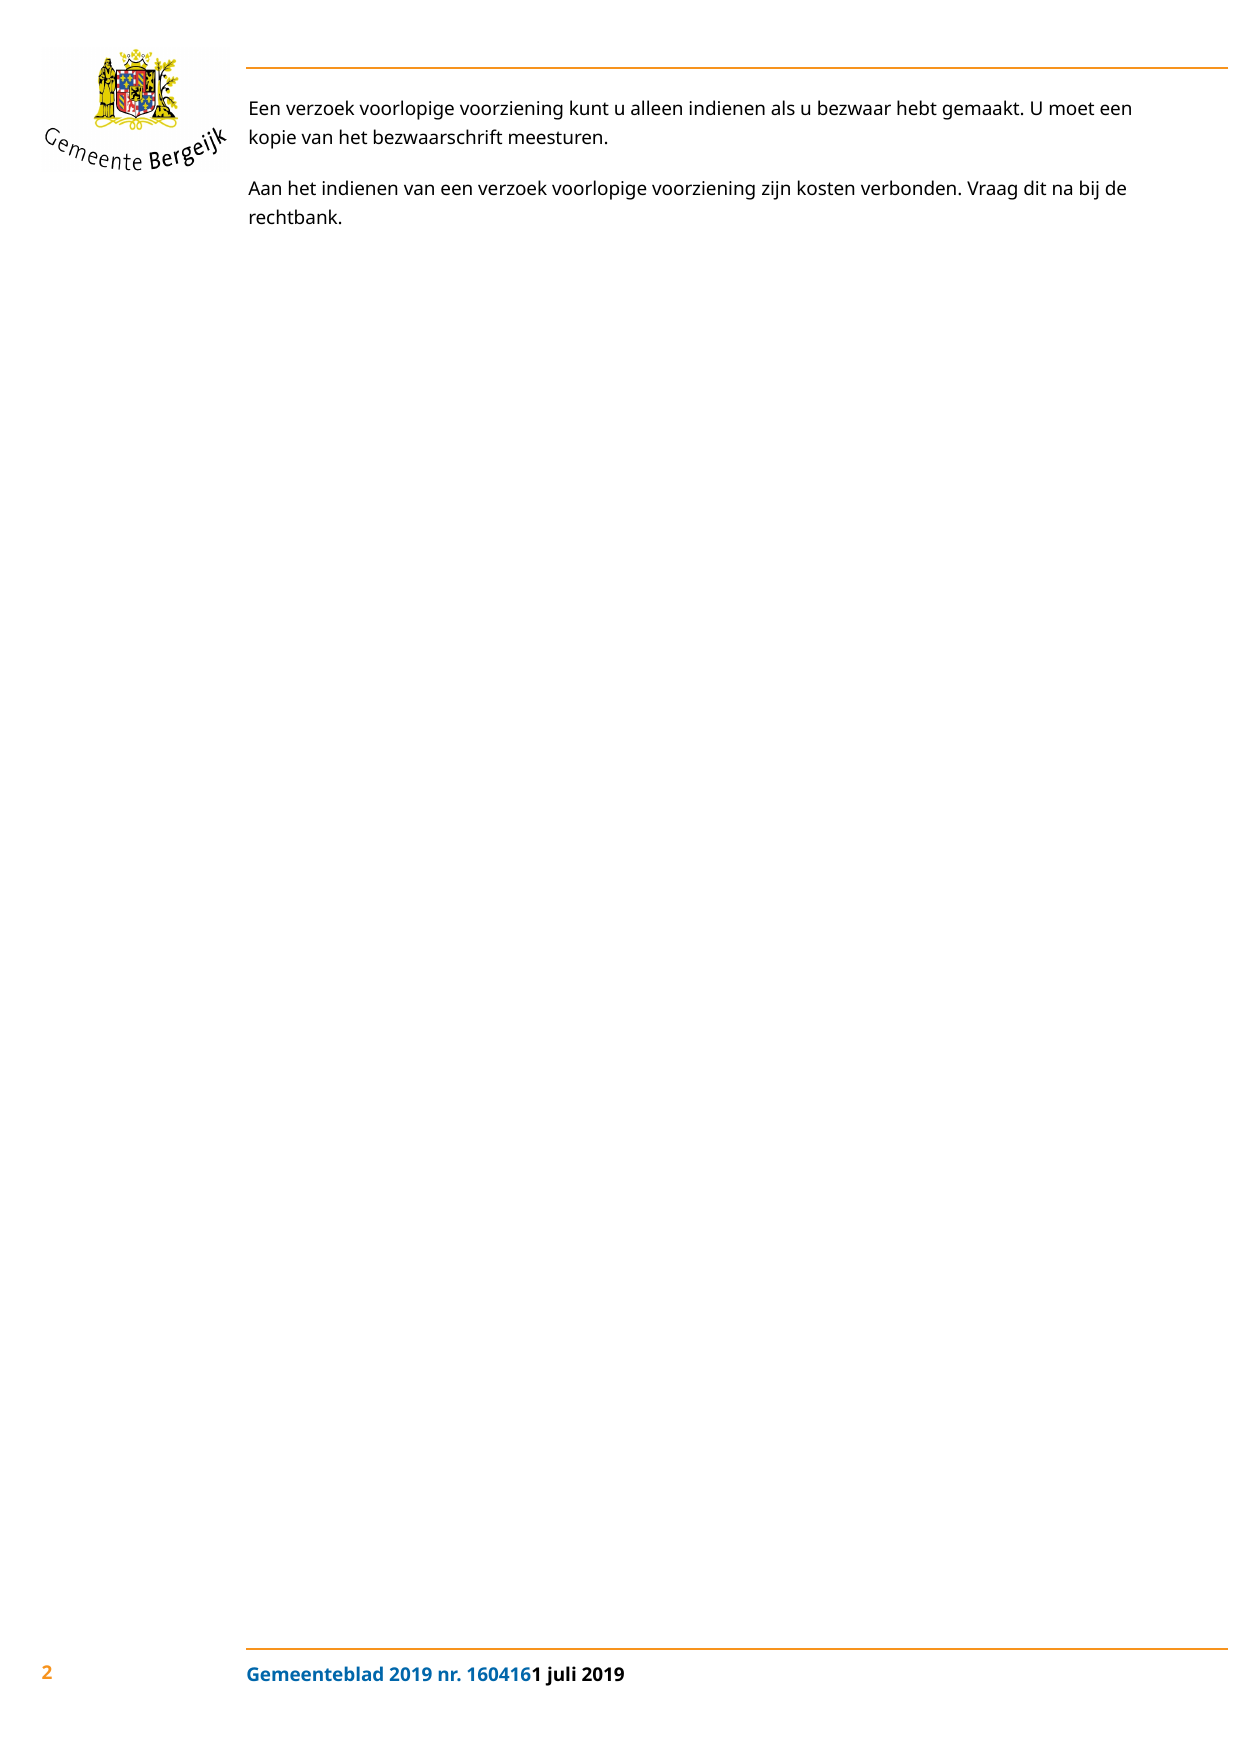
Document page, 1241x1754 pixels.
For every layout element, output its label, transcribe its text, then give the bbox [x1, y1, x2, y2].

picture [41, 47, 231, 172]
text Aan het indienen van een verzoek voorlopige voorziening zijn kosten verbonden. Vraag dit na bij de rechtbank. [248, 175, 1152, 230]
text Een verzoek voorlopige voorziening kunt u alleen indienen als u bezwaar hebt gemaakt. U moet een kopie van het bezwaarschrift meesturen. [248, 95, 1152, 150]
